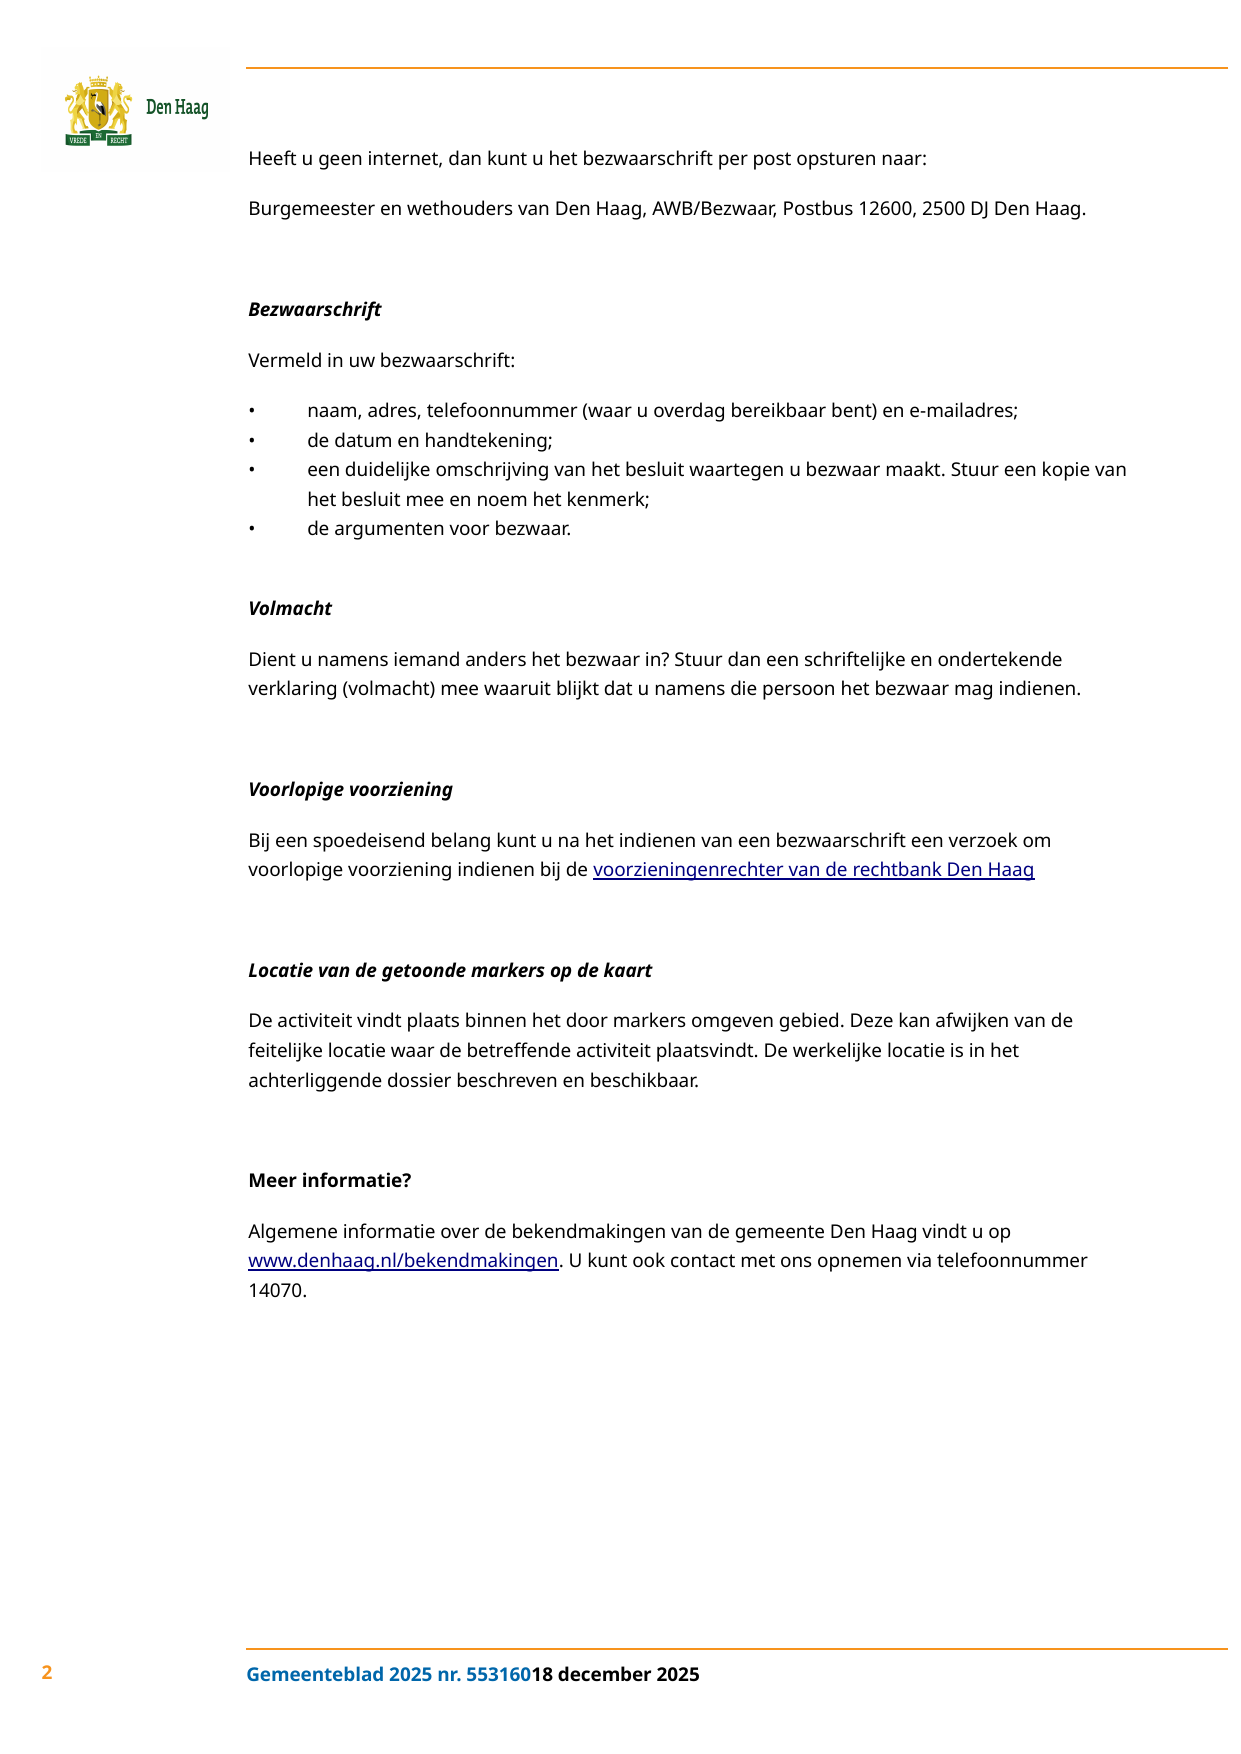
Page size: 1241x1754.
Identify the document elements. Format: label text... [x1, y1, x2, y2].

list een duidelijke omschrijving van het besluit waartegen u bezwaar maakt. Stuur een kopie van het besluit mee en noem het kenmerk; [248, 456, 1152, 512]
text De activiteit vindt plaats binnen het door markers omgeven gebied. Deze kan afwijken van de feitelijke locatie waar de betreffende activiteit plaatsvindt. De werkelijke locatie is in het achterliggende dossier beschreven en beschikbaar. [248, 1008, 1152, 1093]
list naam, adres, telefoonnummer (waar u overdag bereikbaar bent) en e-mailadres; [248, 397, 1152, 423]
text Volmacht [248, 596, 1152, 621]
list de datum en handtekening; [248, 427, 1152, 453]
text Locatie van de getoonde markers op de kaart [248, 957, 1152, 983]
picture [41, 47, 231, 172]
text Bij een spoedeisend belang kunt u na het indienen van een bezwaarschrift een verzoek om voorlopige voorziening indienen bij de voorzieningenrechter van de rechtbank Den Haag [248, 827, 1152, 882]
text Algemene informatie over de bekendmakingen van de gemeente Den Haag vindt u op www.denhaag.nl/bekendmakingen. U kunt ook contact met ons opnemen via telefoonnummer 14070. [248, 1218, 1152, 1303]
text Meer informatie? [248, 1168, 1152, 1193]
text Voorlopige voorziening [248, 776, 1152, 802]
text Vermeld in uw bezwaarschrift: [248, 347, 1152, 373]
text Bezwaarschrift [248, 296, 1152, 322]
text Burgemeester en wethouders van Den Haag, AWB/Bezwaar, Postbus 12600, 2500 DJ Den Haag. [248, 196, 1152, 221]
list de argumenten voor bezwaar. [248, 516, 1152, 541]
text Dient u namens iemand anders het bezwaar in? Stuur dan een schriftelijke en ondertekende verklaring (volmacht) mee waaruit blijkt dat u namens die persoon het bezwaar mag indienen. [248, 646, 1152, 701]
text Heeft u geen internet, dan kunt u het bezwaarschrift per post opsturen naar: [248, 145, 1152, 171]
